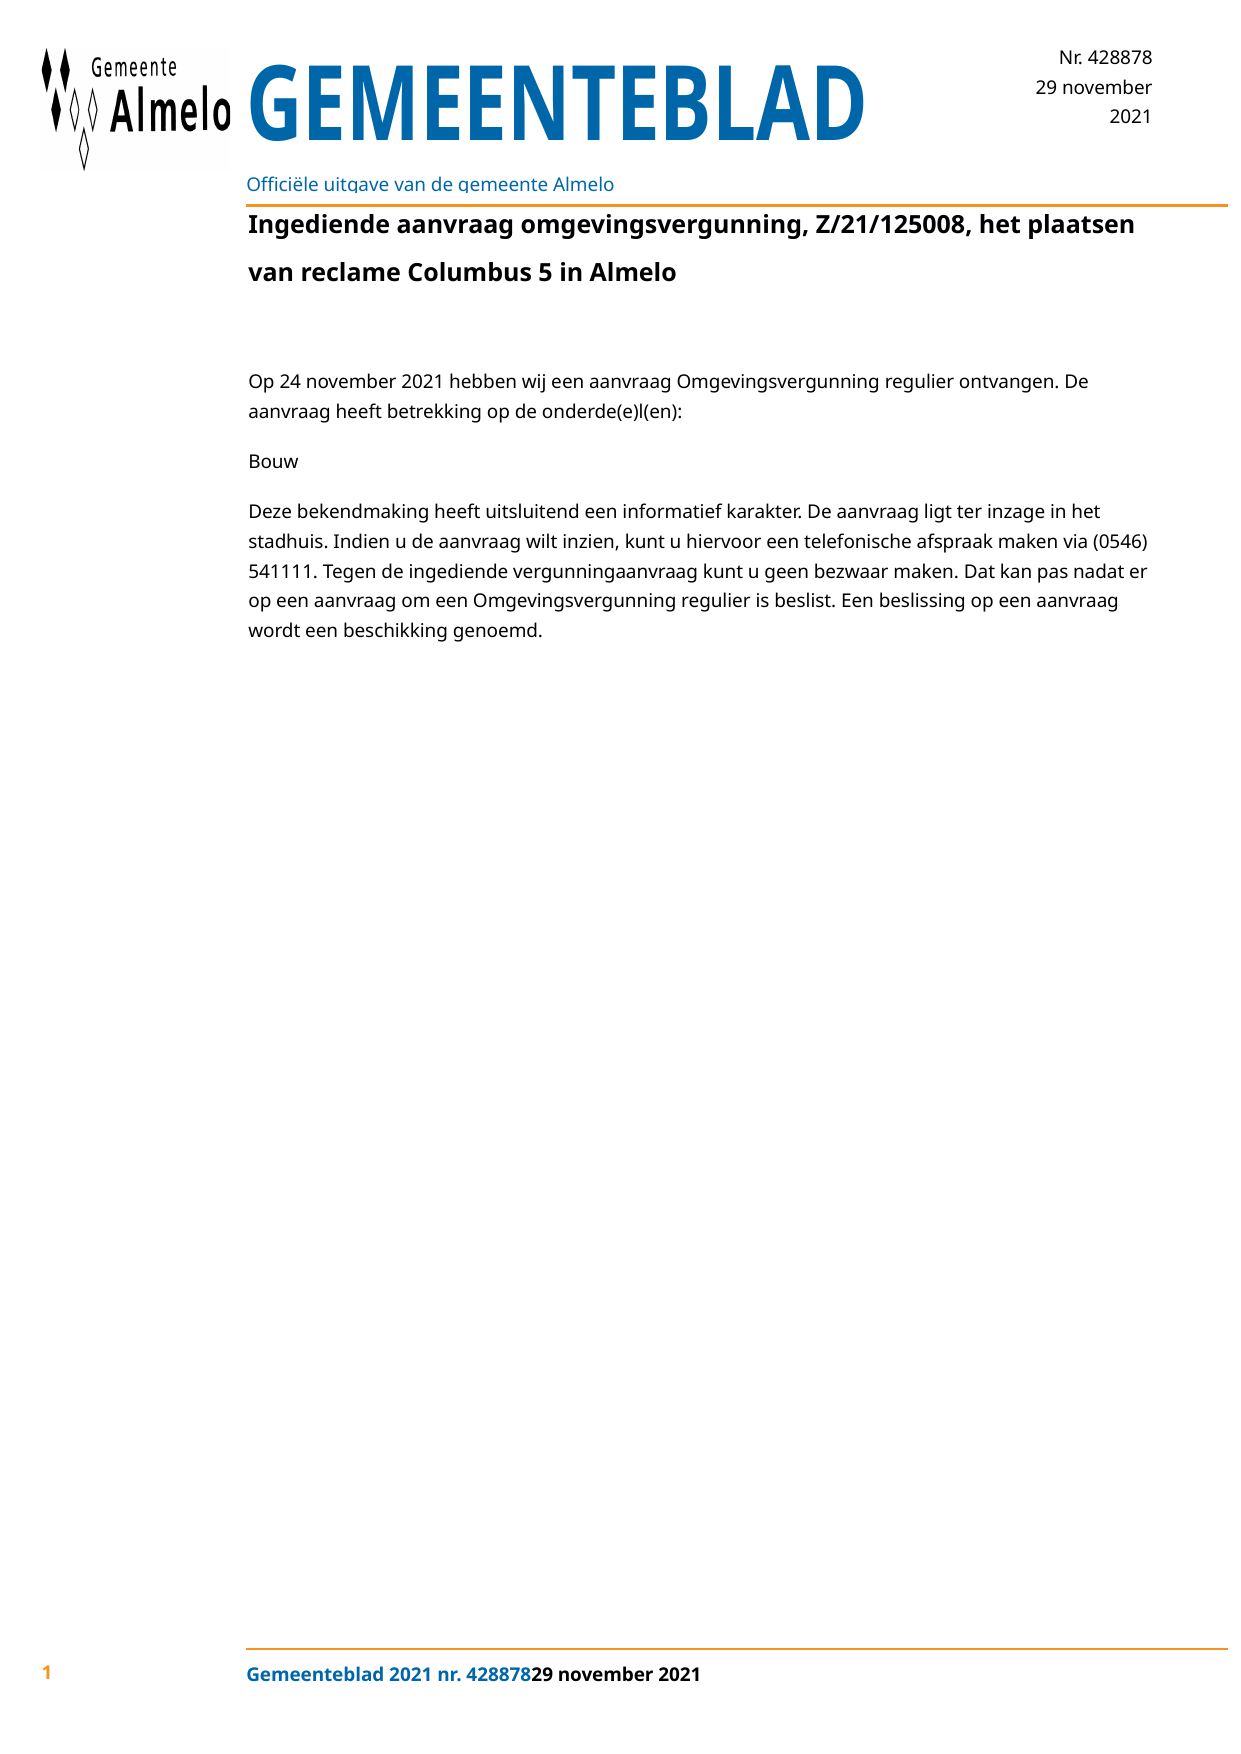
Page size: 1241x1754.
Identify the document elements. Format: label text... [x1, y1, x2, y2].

picture [41, 47, 231, 172]
text Op 24 november 2021 hebben wij een aanvraag Omgevingsvergunning regulier ontvangen. De aanvraag heeft betrekking op de onderde(e)l(en): [248, 368, 1152, 424]
text Bouw [248, 448, 1152, 474]
text Ingediende aanvraag omgevingsvergunning, Z/21/125008, het plaatsen van reclame Columbus 5 in Almelo [248, 207, 1152, 288]
text Deze bekendmaking heeft uitsluitend een informatief karakter. De aanvraag ligt ter inzage in het stadhuis. Indien u de aanvraag wilt inzien, kunt u hiervoor een telefonische afspraak maken via (0546) 541111. Tegen de ingediende vergunningaanvraag kunt u geen bezwaar maken. Dat kan pas nadat er op een aanvraag om een Omgevingsvergunning regulier is beslist. Een beslissing op een aanvraag wordt een beschikking genoemd. [248, 499, 1152, 643]
